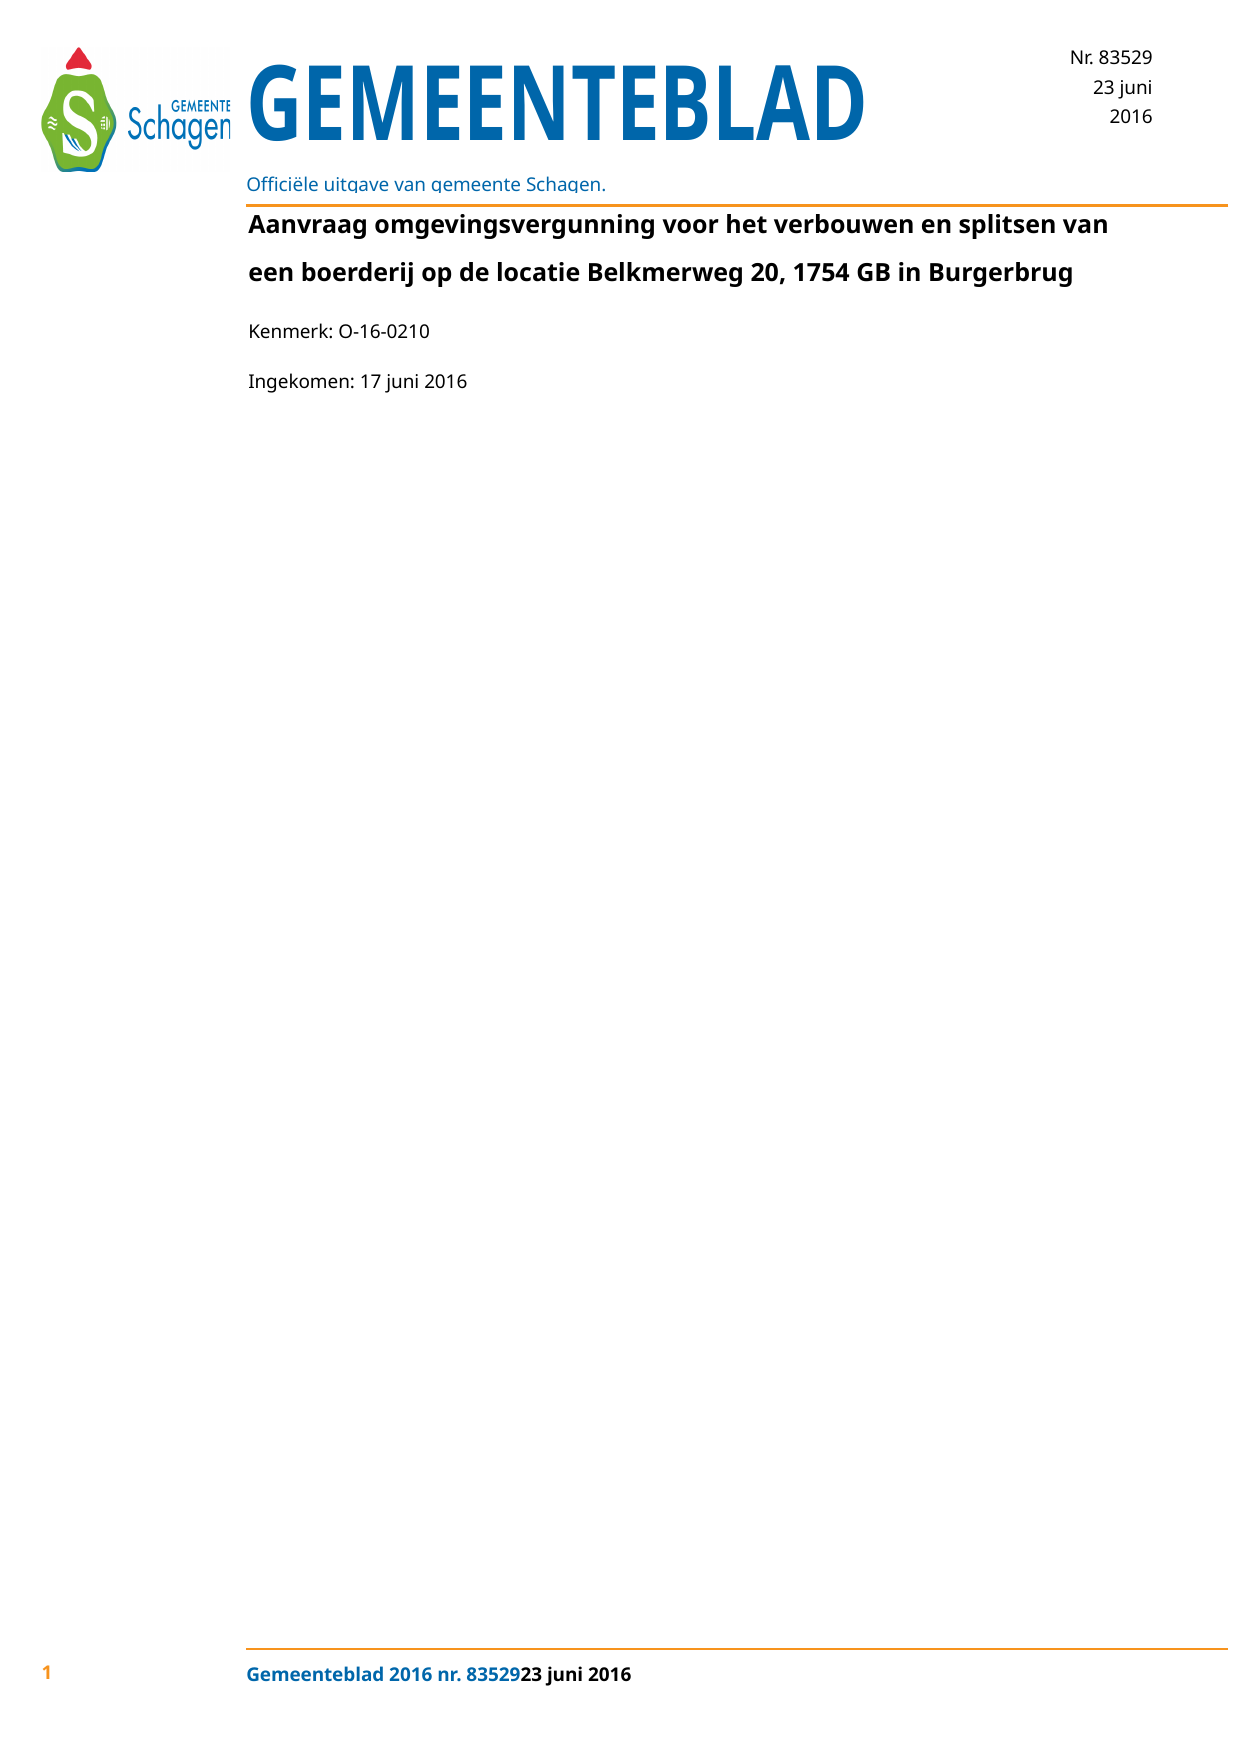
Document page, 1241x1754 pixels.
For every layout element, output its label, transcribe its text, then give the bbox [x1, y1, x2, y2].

picture [41, 47, 231, 172]
text Aanvraag omgevingsvergunning voor het verbouwen en splitsen van een boerderij op de locatie Belkmerweg 20, 1754 GB in Burgerbrug [248, 207, 1152, 288]
text Kenmerk: O-16-0210 [248, 318, 1152, 344]
text Ingekomen: 17 juni 2016 [248, 368, 1152, 394]
